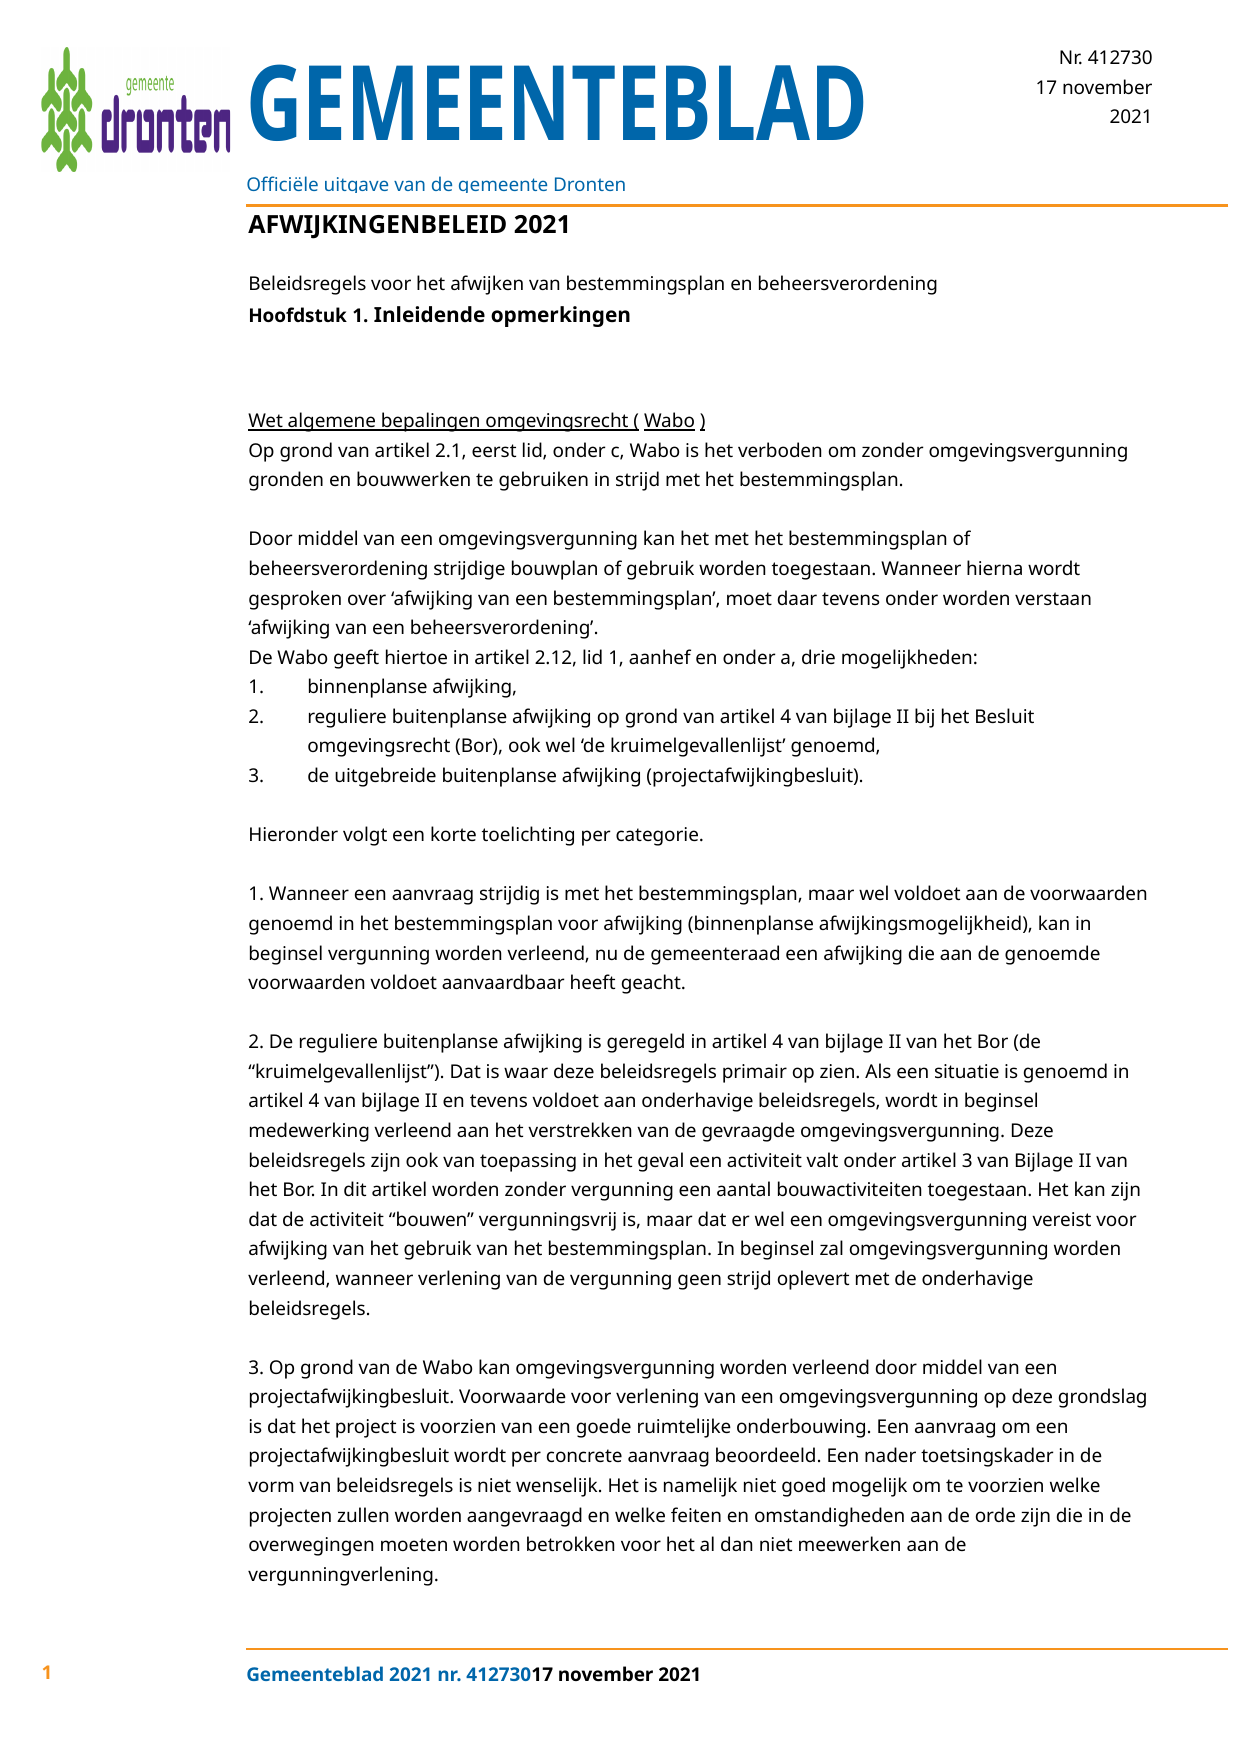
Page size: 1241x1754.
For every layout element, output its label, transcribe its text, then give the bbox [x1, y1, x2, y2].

text 1. Wanneer een aanvraag strijdig is met het bestemmingsplan, maar wel voldoet aan de voorwaarden genoemd in het bestemmingsplan voor afwijking (binnenplanse afwijkingsmogelijkheid), kan in beginsel vergunning worden verleend, nu de gemeenteraad een afwijking die aan de genoemde voorwaarden voldoet aanvaardbaar heeft geacht. [248, 881, 1152, 995]
text Beleidsregels voor het afwijken van bestemmingsplan en beheersverordening [248, 270, 1152, 296]
text 2. De reguliere buitenplanse afwijking is geregeld in artikel 4 van bijlage II van het Bor (de “kruimelgevallenlijst”). Dat is waar deze beleidsregels primair op zien. Als een situatie is genoemd in artikel 4 van bijlage II en tevens voldoet aan onderhavige beleidsregels, wordt in beginsel medewerking verleend aan het verstrekken van de gevraagde omgevingsvergunning. Deze beleidsregels zijn ook van toepassing in het geval een activiteit valt onder artikel 3 van Bijlage II van het Bor. In dit artikel worden zonder vergunning een aantal bouwactiviteiten toegestaan. Het kan zijn dat de activiteit “bouwen” vergunningsvrij is, maar dat er wel een omgevingsvergunning vereist voor afwijking van het gebruik van het bestemmingsplan. In beginsel zal omgevingsvergunning worden verleend, wanneer verlening van de vergunning geen strijd oplevert met de onderhavige beleidsregels. [248, 1028, 1152, 1320]
list binnenplanse afwijking, [248, 673, 1152, 699]
text Wet algemene bepalingen omgevingsrecht ( Wabo ) [248, 407, 1152, 433]
text Hieronder volgt een korte toelichting per categorie. [248, 821, 1152, 847]
picture [41, 47, 231, 172]
text Door middel van een omgevingsvergunning kan het met het bestemmingsplan of beheersverordening strijdige bouwplan of gebruik worden toegestaan. Wanneer hierna wordt gesproken over ‘afwijking van een bestemmingsplan’, moet daar tevens onder worden verstaan ‘afwijking van een beheersverordening’. [248, 526, 1152, 640]
text 3. Op grond van de Wabo kan omgevingsvergunning worden verleend door middel van een projectafwijkingbesluit. Voorwaarde voor verlening van een omgevingsvergunning op deze grondslag is dat het project is voorzien van een goede ruimtelijke onderbouwing. Een aanvraag om een projectafwijkingbesluit wordt per concrete aanvraag beoordeeld. Een nader toetsingskader in de vorm van beleidsregels is niet wenselijk. Het is namelijk niet goed mogelijk om te voorzien welke projecten zullen worden aangevraagd en welke feiten en omstandigheden aan de orde zijn die in de overwegingen moeten worden betrokken voor het al dan niet meewerken aan de vergunningverlening. [248, 1354, 1152, 1587]
text AFWIJKINGENBELEID 2021 [248, 207, 1152, 241]
text Hoofdstuk 1. Inleidende opmerkingen [248, 300, 1152, 328]
text Op grond van artikel 2.1, eerst lid, onder c, Wabo is het verboden om zonder omgevingsvergunning gronden en bouwwerken te gebruiken in strijd met het bestemmingsplan. [248, 437, 1152, 492]
list de uitgebreide buitenplanse afwijking (projectafwijkingbesluit). [248, 762, 1152, 788]
text De Wabo geeft hiertoe in artikel 2.12, lid 1, aanhef en onder a, drie mogelijkheden: [248, 644, 1152, 669]
list reguliere buitenplanse afwijking op grond van artikel 4 van bijlage II bij het Besluit omgevingsrecht (Bor), ook wel ‘de kruimelgevallenlijst’ genoemd, [248, 703, 1152, 758]
